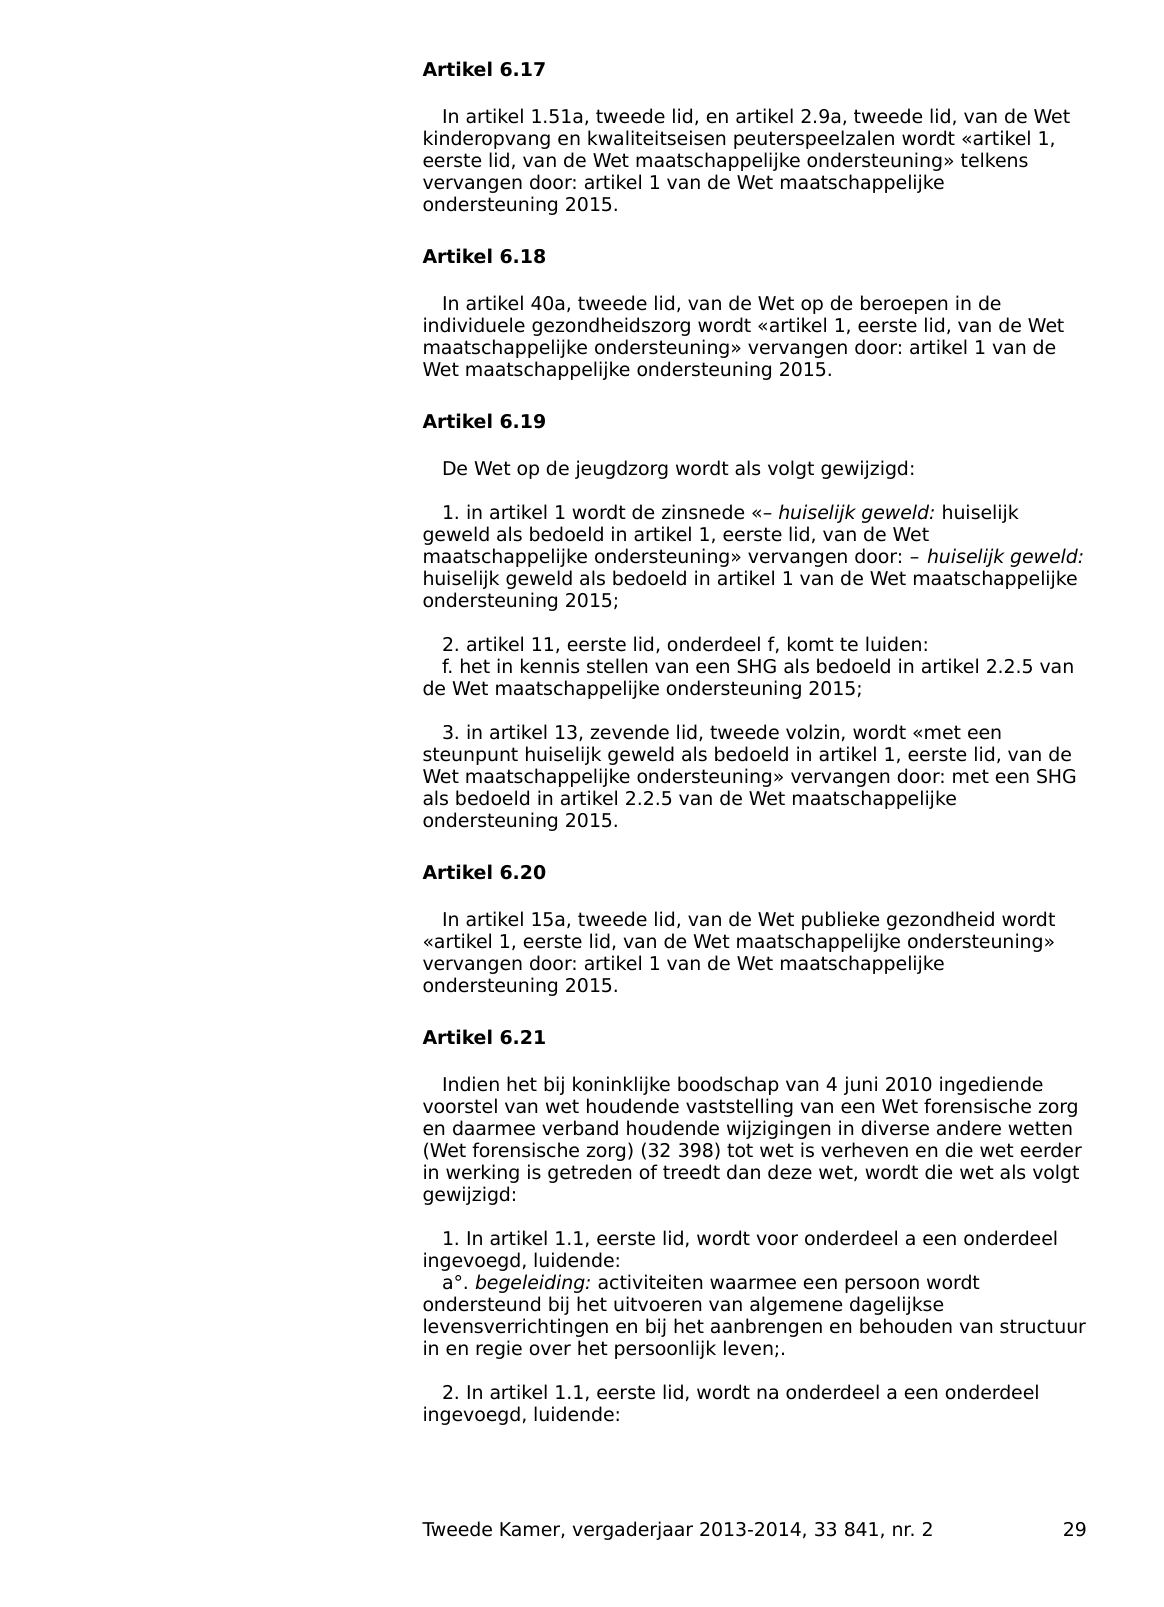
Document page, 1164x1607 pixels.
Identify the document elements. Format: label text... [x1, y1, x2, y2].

subtitle Artikel 6.19 [422, 411, 1087, 433]
text 1. In artikel 1.1, eerste lid, wordt voor onderdeel a een onderdeel ingevoegd, luidende: [422, 1228, 1087, 1272]
text In artikel 1.51a, tweede lid, en artikel 2.9a, tweede lid, van de Wet kinderopvang en kwaliteitseisen peuterspeelzalen wordt «artikel 1, eerste lid, van de Wet maatschappelijke ondersteuning» telkens vervangen door: artikel 1 van de Wet maatschappelijke ondersteuning 2015. [422, 106, 1087, 216]
text f. het in kennis stellen van een SHG als bedoeld in artikel 2.2.5 van de Wet maatschappelijke ondersteuning 2015; [422, 656, 1087, 700]
text De Wet op de jeugdzorg wordt als volgt gewijzigd: [422, 458, 1087, 480]
text 1. in artikel 1 wordt de zinsnede «– huiselijk geweld: huiselijk geweld als bedoeld in artikel 1, eerste lid, van de Wet maatschappelijke ondersteuning» vervangen door: – huiselijk geweld: huiselijk geweld als bedoeld in artikel 1 van de Wet maatschappelijke ondersteuning 2015; [422, 502, 1087, 612]
subtitle Artikel 6.20 [422, 862, 1087, 884]
text In artikel 15a, tweede lid, van de Wet publieke gezondheid wordt «artikel 1, eerste lid, van de Wet maatschappelijke ondersteuning» vervangen door: artikel 1 van de Wet maatschappelijke ondersteuning 2015. [422, 909, 1087, 997]
text 2. artikel 11, eerste lid, onderdeel f, komt te luiden: [422, 634, 1087, 656]
subtitle Artikel 6.18 [422, 246, 1087, 268]
text a°. begeleiding: activiteiten waarmee een persoon wordt ondersteund bij het uitvoeren van algemene dagelijkse levensverrichtingen en bij het aanbrengen en behouden van structuur in en regie over het persoonlijk leven;. [422, 1272, 1087, 1360]
text 2. In artikel 1.1, eerste lid, wordt na onderdeel a een onderdeel ingevoegd, luidende: [422, 1382, 1087, 1426]
text 3. in artikel 13, zevende lid, tweede volzin, wordt «met een steunpunt huiselijk geweld als bedoeld in artikel 1, eerste lid, van de Wet maatschappelijke ondersteuning» vervangen door: met een SHG als bedoeld in artikel 2.2.5 van de Wet maatschappelijke ondersteuning 2015. [422, 722, 1087, 832]
subtitle Artikel 6.17 [422, 59, 1087, 81]
text Indien het bij koninklijke boodschap van 4 juni 2010 ingediende voorstel van wet houdende vaststelling van een Wet forensische zorg en daarmee verband houdende wijzigingen in diverse andere wetten (Wet forensische zorg) (32 398) tot wet is verheven en die wet eerder in werking is getreden of treedt dan deze wet, wordt die wet als volgt gewijzigd: [422, 1074, 1087, 1206]
subtitle Artikel 6.21 [422, 1027, 1087, 1049]
text In artikel 40a, tweede lid, van de Wet op de beroepen in de individuele gezondheidszorg wordt «artikel 1, eerste lid, van de Wet maatschappelijke ondersteuning» vervangen door: artikel 1 van de Wet maatschappelijke ondersteuning 2015. [422, 293, 1087, 381]
